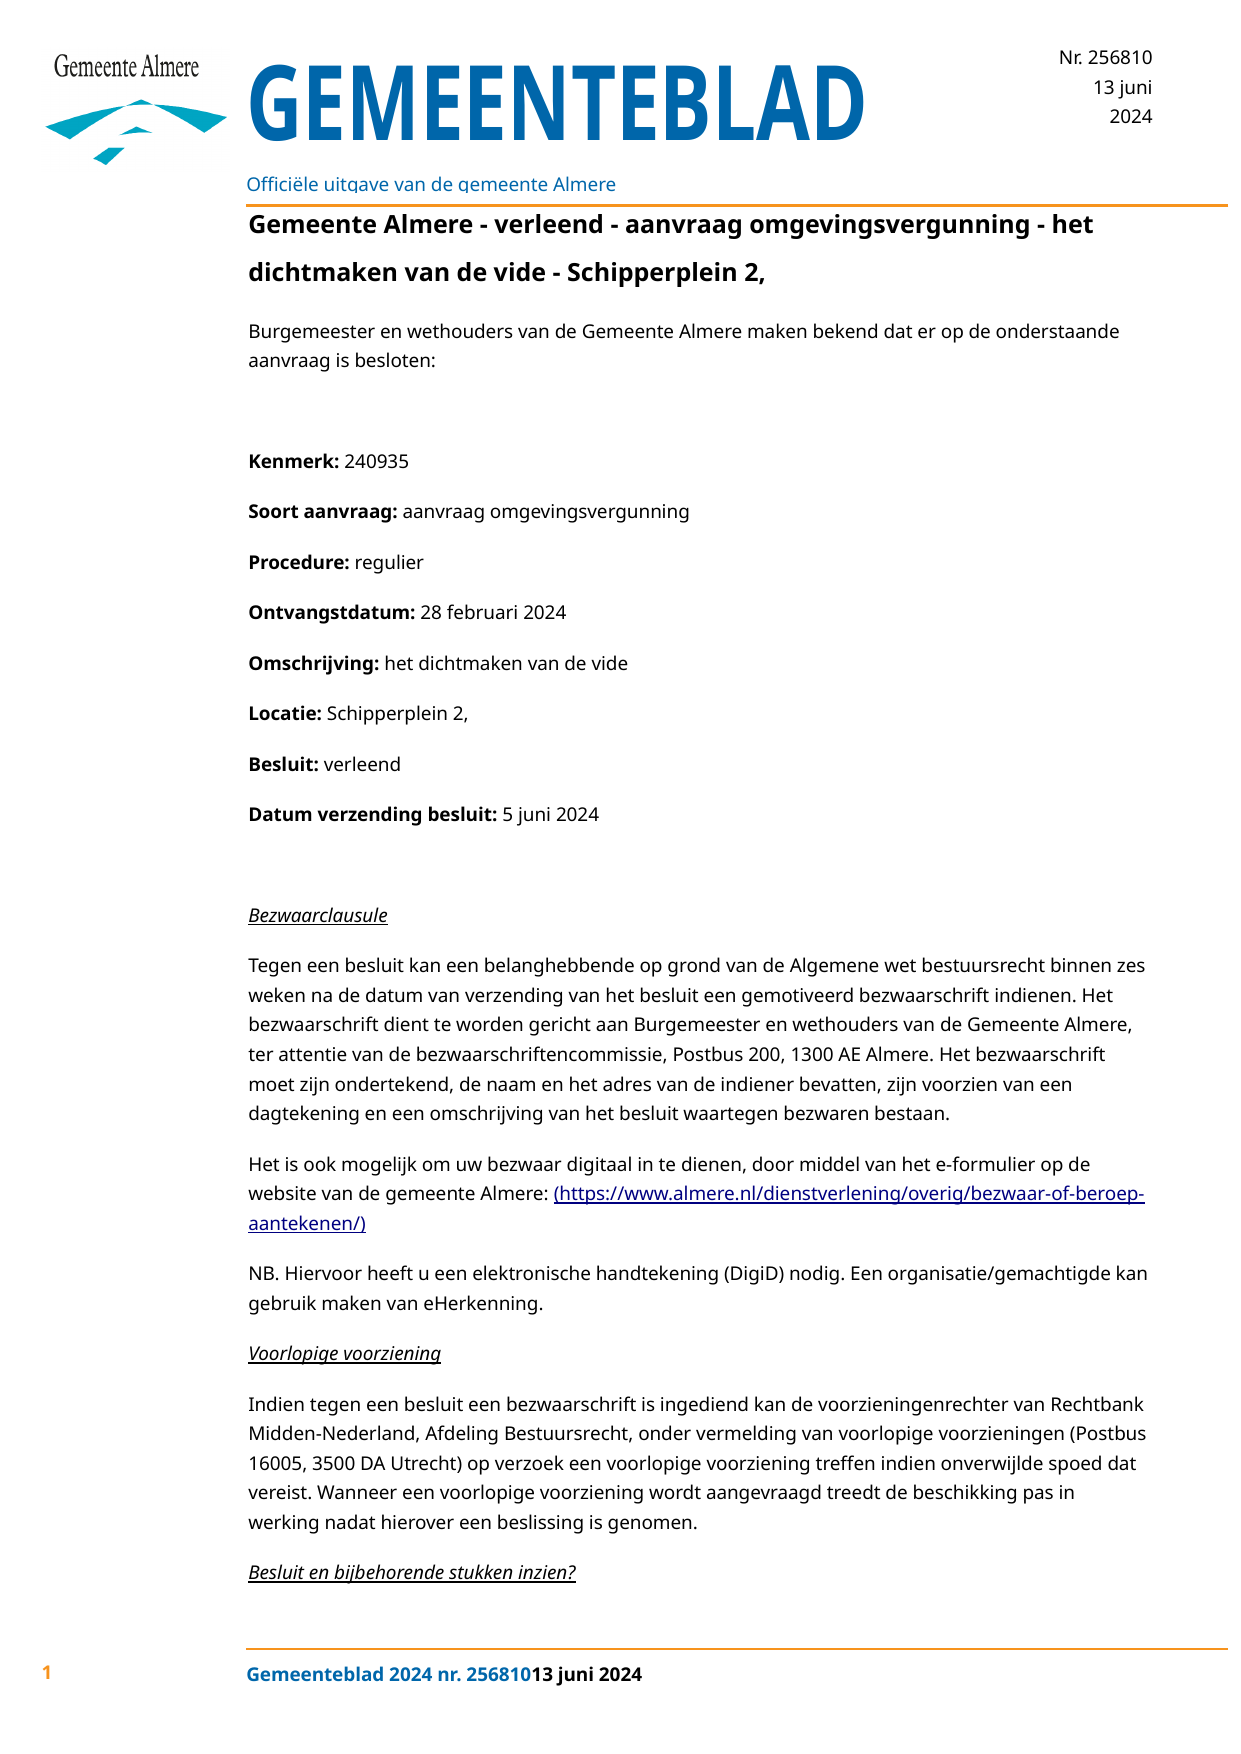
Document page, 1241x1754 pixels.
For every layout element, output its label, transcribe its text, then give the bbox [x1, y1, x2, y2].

text Indien tegen een besluit een bezwaarschrift is ingediend kan de voorzieningenrechter van Rechtbank Midden-Nederland, Afdeling Bestuursrecht, onder vermelding van voorlopige voorzieningen (Postbus 16005, 3500 DA Utrecht) op verzoek een voorlopige voorziening treffen indien onverwijlde spoed dat vereist. Wanneer een voorlopige voorziening wordt aangevraagd treedt de beschikking pas in werking nadat hierover een beslissing is genomen. [248, 1391, 1152, 1535]
text NB. Hiervoor heeft u een elektronische handtekening (DigiD) nodig. Een organisatie/gemachtigde kan gebruik maken van eHerkenning. [248, 1260, 1152, 1316]
text Besluit en bijbehorende stukken inzien? [248, 1559, 1152, 1585]
text Burgemeester en wethouders van de Gemeente Almere maken bekend dat er op de onderstaande aanvraag is besloten: [248, 318, 1152, 373]
text Ontvangstdatum: 28 februari 2024 [248, 599, 1152, 625]
text Het is ook mogelijk om uw bezwaar digitaal in te dienen, door middel van het e-formulier op de website van de gemeente Almere: (https://www.almere.nl/dienstverlening/overig/bezwaar-of-beroep-aantekenen/) [248, 1151, 1152, 1236]
text Besluit: verleend [248, 751, 1152, 777]
text Soort aanvraag: aanvraag omgevingsvergunning [248, 499, 1152, 524]
text Gemeente Almere - verleend - aanvraag omgevingsvergunning - het dichtmaken van de vide - Schipperplein 2, [248, 207, 1152, 288]
text Kenmerk: 240935 [248, 448, 1152, 474]
text Datum verzending besluit: 5 juni 2024 [248, 801, 1152, 827]
picture [41, 47, 231, 172]
text Omschrijving: het dichtmaken van de vide [248, 650, 1152, 676]
text Tegen een besluit kan een belanghebbende op grond van de Algemene wet bestuursrecht binnen zes weken na de datum van verzending van het besluit een gemotiveerd bezwaarschrift indienen. Het bezwaarschrift dient te worden gericht aan Burgemeester en wethouders van de Gemeente Almere, ter attentie van de bezwaarschriftencommissie, Postbus 200, 1300 AE Almere. Het bezwaarschrift moet zijn ondertekend, de naam en het adres van de indiener bevatten, zijn voorzien van een dagtekening en een omschrijving van het besluit waartegen bezwaren bestaan. [248, 952, 1152, 1126]
text Bezwaarclausule [248, 902, 1152, 928]
text Procedure: regulier [248, 549, 1152, 575]
text Locatie: Schipperplein 2, [248, 700, 1152, 726]
text Voorlopige voorziening [248, 1340, 1152, 1366]
